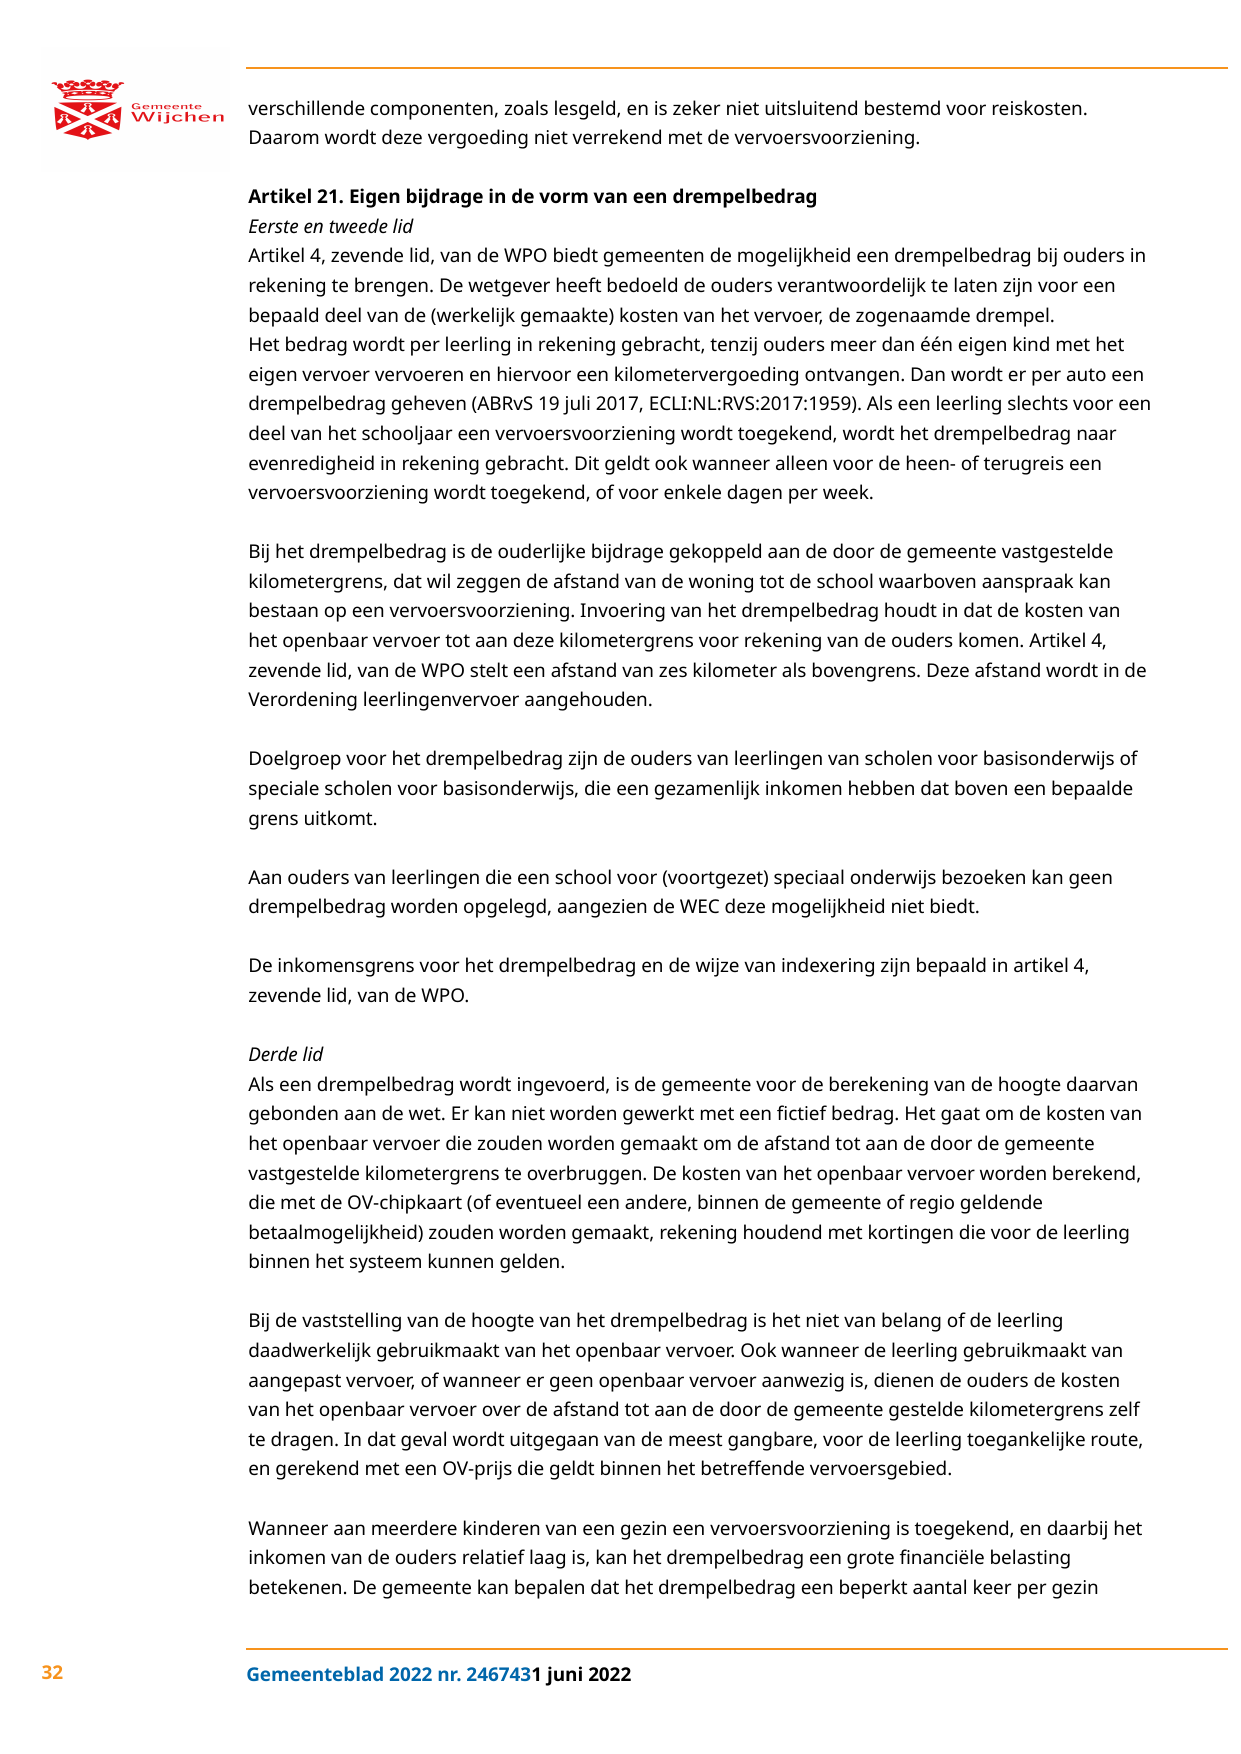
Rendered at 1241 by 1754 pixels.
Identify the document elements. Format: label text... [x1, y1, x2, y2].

text Derde lid [248, 1041, 1152, 1067]
text De inkomensgrens voor het drempelbedrag en de wijze van indexering zijn bepaald in artikel 4, zevende lid, van de WPO. [248, 953, 1152, 1008]
picture [41, 47, 231, 172]
text Het bedrag wordt per leerling in rekening gebracht, tenzij ouders meer dan één eigen kind met het eigen vervoer vervoeren en hiervoor een kilometervergoeding ontvangen. Dan wordt er per auto een drempelbedrag geheven (ABRvS 19 juli 2017, ECLI:NL:RVS:2017:1959). Als een leerling slechts voor een deel van het schooljaar een vervoersvoorziening wordt toegekend, wordt het drempelbedrag naar evenredigheid in rekening gebracht. Dit geldt ook wanneer alleen voor de heen- of terugreis een vervoersvoorziening wordt toegekend, of voor enkele dagen per week. [248, 331, 1152, 505]
text verschillende componenten, zoals lesgeld, en is zeker niet uitsluitend bestemd voor reiskosten. Daarom wordt deze vergoeding niet verrekend met de vervoersvoorziening. [248, 95, 1152, 150]
text Wanneer aan meerdere kinderen van een gezin een vervoersvoorziening is toegekend, en daarbij het inkomen van de ouders relatief laag is, kan het drempelbedrag een grote financiële belasting betekenen. De gemeente kan bepalen dat het drempelbedrag een beperkt aantal keer per gezin [248, 1515, 1152, 1600]
text Artikel 4, zevende lid, van de WPO biedt gemeenten de mogelijkheid een drempelbedrag bij ouders in rekening te brengen. De wetgever heeft bedoeld de ouders verantwoordelijk te laten zijn voor een bepaald deel van de (werkelijk gemaakte) kosten van het vervoer, de zogenaamde drempel. [248, 243, 1152, 328]
text Doelgroep voor het drempelbedrag zijn de ouders van leerlingen van scholen voor basisonderwijs of speciale scholen voor basisonderwijs, die een gezamenlijk inkomen hebben dat boven een bepaalde grens uitkomt. [248, 746, 1152, 831]
text Bij het drempelbedrag is de ouderlijke bijdrage gekoppeld aan de door de gemeente vastgestelde kilometergrens, dat wil zeggen de afstand van de woning tot de school waarboven aanspraak kan bestaan op een vervoersvoorziening. Invoering van het drempelbedrag houdt in dat de kosten van het openbaar vervoer tot aan deze kilometergrens voor rekening van de ouders komen. Artikel 4, zevende lid, van de WPO stelt een afstand van zes kilometer als bovengrens. Deze afstand wordt in de Verordening leerlingenvervoer aangehouden. [248, 538, 1152, 712]
text Als een drempelbedrag wordt ingevoerd, is de gemeente voor de berekening van de hoogte daarvan gebonden aan de wet. Er kan niet worden gewerkt met een fictief bedrag. Het gaat om de kosten van het openbaar vervoer die zouden worden gemaakt om de afstand tot aan de door de gemeente vastgestelde kilometergrens te overbruggen. De kosten van het openbaar vervoer worden berekend, die met de OV-chipkaart (of eventueel een andere, binnen de gemeente of regio geldende betaalmogelijkheid) zouden worden gemaakt, rekening houdend met kortingen die voor de leerling binnen het systeem kunnen gelden. [248, 1071, 1152, 1274]
text Eerste en tweede lid [248, 213, 1152, 239]
text Bij de vaststelling van de hoogte van het drempelbedrag is het niet van belang of de leerling daadwerkelijk gebruikmaakt van het openbaar vervoer. Ook wanneer de leerling gebruikmaakt van aangepast vervoer, of wanneer er geen openbaar vervoer aanwezig is, dienen de ouders de kosten van het openbaar vervoer over de afstand tot aan de door de gemeente gestelde kilometergrens zelf te dragen. In dat geval wordt uitgegaan van de meest gangbare, voor de leerling toegankelijke route, en gerekend met een OV-prijs die geldt binnen het betreffende vervoersgebied. [248, 1308, 1152, 1481]
text Aan ouders van leerlingen die een school voor (voortgezet) speciaal onderwijs bezoeken kan geen drempelbedrag worden opgelegd, aangezien de WEC deze mogelijkheid niet biedt. [248, 864, 1152, 919]
text Artikel 21. Eigen bijdrage in de vorm van een drempelbedrag [248, 183, 1152, 209]
